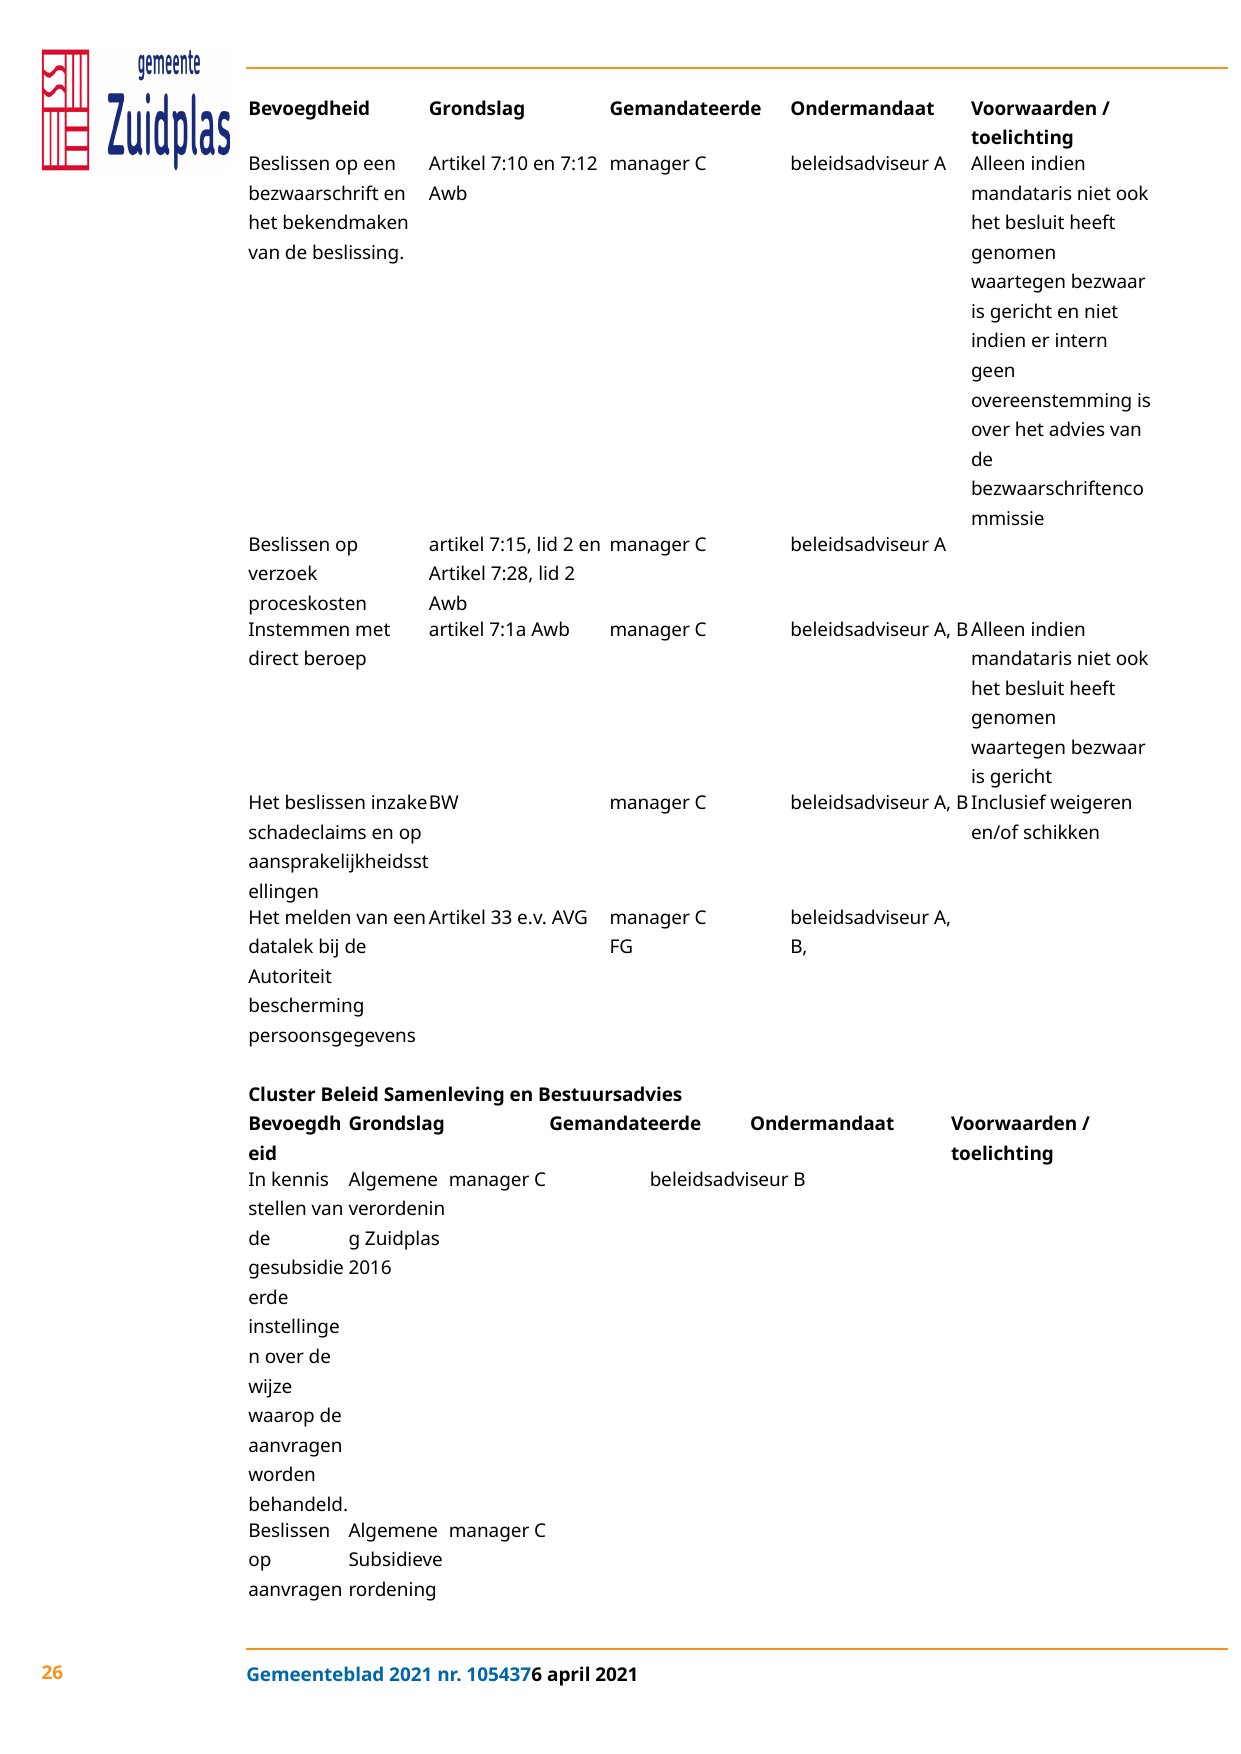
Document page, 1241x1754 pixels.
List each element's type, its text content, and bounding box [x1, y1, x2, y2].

table_cell [850, 1166, 1152, 1517]
table_cell [971, 531, 1152, 616]
table_cell Artikel 7:10 en 7:12 Awb [429, 150, 609, 531]
table_cell manager C [609, 789, 790, 904]
table_cell artikel 7:15, lid 2 en Artikel 7:28, lid 2 Awb [429, 531, 609, 616]
table_cell Artikel 33 e.v. AVG [429, 904, 609, 1048]
table_cell [971, 904, 1152, 1048]
text Cluster Beleid Samenleving en Bestuursadvies [248, 1081, 1152, 1106]
table_cell manager C [609, 616, 790, 789]
table_cell beleidsadviseur A [790, 531, 971, 616]
table_header Grondslag [348, 1110, 549, 1166]
table_header Gemandateerde [549, 1110, 750, 1166]
table_cell Alleen indien mandataris niet ook het besluit heeft genomen waartegen bezwaar is gericht en niet indien er intern geen overeenstemming is over het advies van de bezwaarschriftencommissie [971, 150, 1152, 531]
table_header Bevoegdheid [248, 1110, 348, 1166]
table_cell beleidsadviseur B [650, 1166, 850, 1517]
table_cell manager C [609, 150, 790, 531]
table_header Ondermandaat [750, 1110, 951, 1166]
table_cell Algemene Subsidieverordening [348, 1517, 449, 1602]
table_header Ondermandaat [790, 95, 971, 150]
table_cell Algemene verordening Zuidplas 2016 [348, 1166, 449, 1517]
table_cell [850, 1517, 1152, 1602]
table_header Voorwaarden / toelichting [971, 95, 1152, 150]
table_cell [650, 1517, 850, 1602]
table_header Gemandateerde [609, 95, 790, 150]
table_cell manager C [449, 1166, 649, 1517]
table_cell artikel 7:1a Awb [429, 616, 609, 789]
table_cell Het beslissen inzake schadeclaims en op aansprakelijkheidsstellingen [248, 789, 429, 904]
table_cell manager C FG [609, 904, 790, 1048]
table_header Voorwaarden / toelichting [951, 1110, 1152, 1166]
table_header Bevoegdheid [248, 95, 429, 150]
table_cell BW [429, 789, 609, 904]
table_cell beleidsadviseur A, B [790, 616, 971, 789]
table_cell beleidsadviseur A, B, [790, 904, 971, 1048]
table_header Grondslag [429, 95, 609, 150]
table_cell In kennis stellen van de gesubsidieerde instellingen over de wijze waarop de aanvragen worden behandeld. [248, 1166, 348, 1517]
table_cell Inclusief weigeren en/of schikken [971, 789, 1152, 904]
table_cell manager C [449, 1517, 649, 1602]
table_cell Beslissen op een bezwaarschrift en het bekendmaken van de beslissing. [248, 150, 429, 531]
table_cell Instemmen met direct beroep [248, 616, 429, 789]
table_cell beleidsadviseur A [790, 150, 971, 531]
picture [41, 47, 231, 172]
table_cell Alleen indien mandataris niet ook het besluit heeft genomen waartegen bezwaar is gericht [971, 616, 1152, 789]
table_cell manager C [609, 531, 790, 616]
table_cell Beslissen op aanvragen [248, 1517, 348, 1602]
table_cell Beslissen op verzoek proceskosten [248, 531, 429, 616]
table_cell Het melden van een datalek bij de Autoriteit bescherming persoonsgegevens [248, 904, 429, 1048]
table_cell beleidsadviseur A, B [790, 789, 971, 904]
